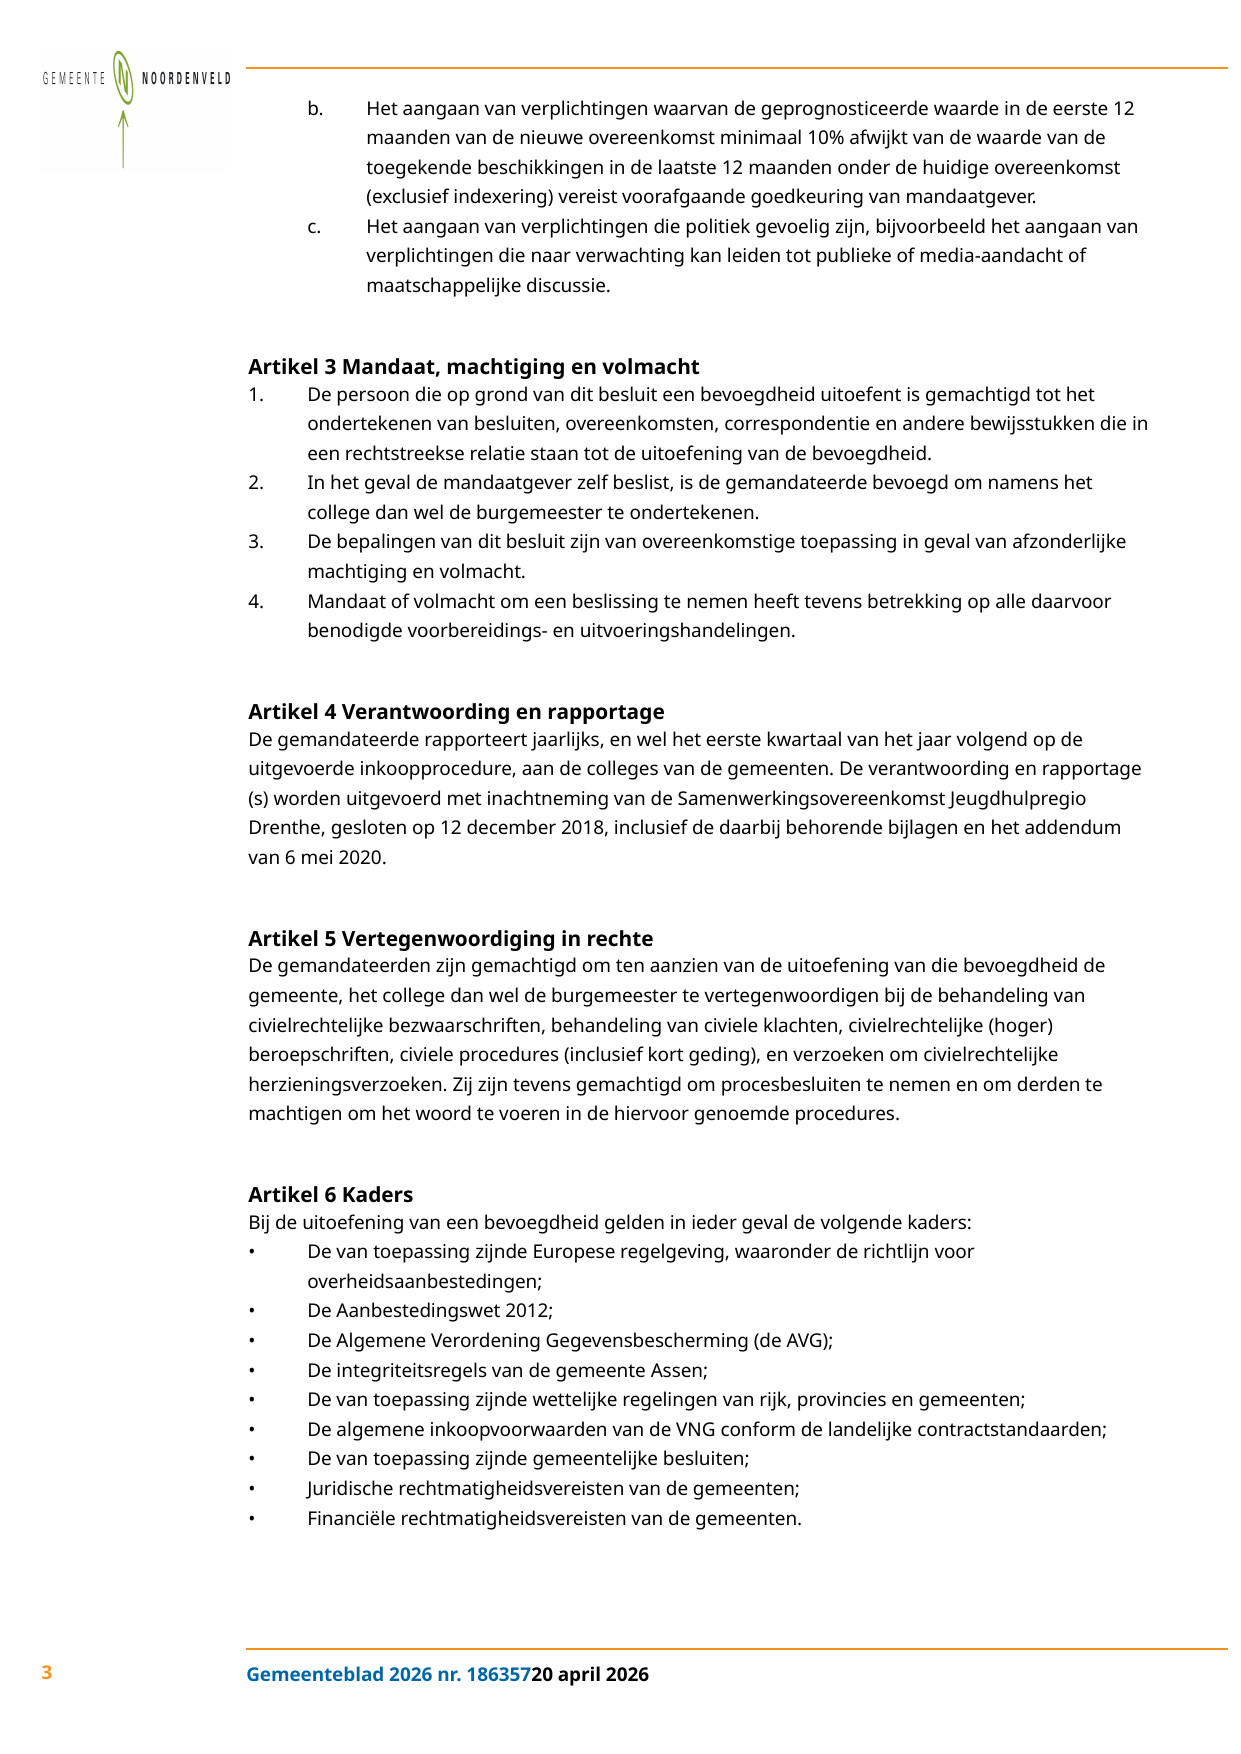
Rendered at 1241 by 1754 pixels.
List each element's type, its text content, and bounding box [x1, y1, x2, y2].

list Juridische rechtmatigheidsvereisten van de gemeenten; [248, 1475, 1152, 1501]
text Artikel 4 Verantwoording en rapportage [248, 697, 1152, 726]
text Artikel 5 Vertegenwoordiging in rechte [248, 924, 1152, 953]
list De van toepassing zijnde wettelijke regelingen van rijk, provincies en gemeenten; [248, 1386, 1152, 1412]
text De gemandateerde rapporteert jaarlijks, en wel het eerste kwartaal van het jaar volgend op de uitgevoerde inkoopprocedure, aan de colleges van de gemeenten. De verantwoording en rapportage (s) worden uitgevoerd met inachtneming van de Samenwerkingsovereenkomst Jeugdhulpregio Drenthe, gesloten op 12 december 2018, inclusief de daarbij behorende bijlagen en het addendum van 6 mei 2020. [248, 726, 1152, 870]
list De Algemene Verordening Gegevensbescherming (de AVG); [248, 1327, 1152, 1353]
list De bepalingen van dit besluit zijn van overeenkomstige toepassing in geval van afzonderlijke machtiging en volmacht. [248, 529, 1152, 584]
list Het aangaan van verplichtingen die politiek gevoelig zijn, bijvoorbeeld het aangaan van verplichtingen die naar verwachting kan leiden tot publieke of media-aandacht of maatschappelijke discussie. [307, 213, 1152, 298]
list De van toepassing zijnde Europese regelgeving, waaronder de richtlijn voor overheidsaanbestedingen; [248, 1238, 1152, 1294]
text Artikel 3 Mandaat, machtiging en volmacht [248, 352, 1152, 381]
list De persoon die op grond van dit besluit een bevoegdheid uitoefent is gemachtigd tot het ondertekenen van besluiten, overeenkomsten, correspondentie en andere bewijsstukken die in een rechtstreekse relatie staan tot de uitoefening van de bevoegdheid. [248, 381, 1152, 466]
picture [41, 47, 231, 172]
text Artikel 6 Kaders [248, 1181, 1152, 1209]
list De algemene inkoopvoorwaarden van de VNG conform de landelijke contractstandaarden; [248, 1416, 1152, 1442]
list Het aangaan van verplichtingen waarvan de geprognosticeerde waarde in de eerste 12 maanden van de nieuwe overeenkomst minimaal 10% afwijkt van de waarde van de toegekende beschikkingen in de laatste 12 maanden onder de huidige overeenkomst (exclusief indexering) vereist voorafgaande goedkeuring van mandaatgever. [307, 95, 1152, 209]
list De integriteitsregels van de gemeente Assen; [248, 1357, 1152, 1383]
list Financiële rechtmatigheidsvereisten van de gemeenten. [248, 1505, 1152, 1531]
list De Aanbestedingswet 2012; [248, 1298, 1152, 1323]
text De gemandateerden zijn gemachtigd om ten aanzien van de uitoefening van die bevoegdheid de gemeente, het college dan wel de burgemeester te vertegenwoordigen bij de behandeling van civielrechtelijke bezwaarschriften, behandeling van civiele klachten, civielrechtelijke (hoger) beroepschriften, civiele procedures (inclusief kort geding), en verzoeken om civielrechtelijke herzieningsverzoeken. Zij zijn tevens gemachtigd om procesbesluiten te nemen en om derden te machtigen om het woord te voeren in de hiervoor genoemde procedures. [248, 953, 1152, 1126]
list Mandaat of volmacht om een beslissing te nemen heeft tevens betrekking op alle daarvoor benodigde voorbereidings- en uitvoeringshandelingen. [248, 588, 1152, 643]
text Bij de uitoefening van een bevoegdheid gelden in ieder geval de volgende kaders: [248, 1209, 1152, 1235]
list De van toepassing zijnde gemeentelijke besluiten; [248, 1446, 1152, 1471]
list In het geval de mandaatgever zelf beslist, is de gemandateerde bevoegd om namens het college dan wel de burgemeester te ondertekenen. [248, 469, 1152, 525]
